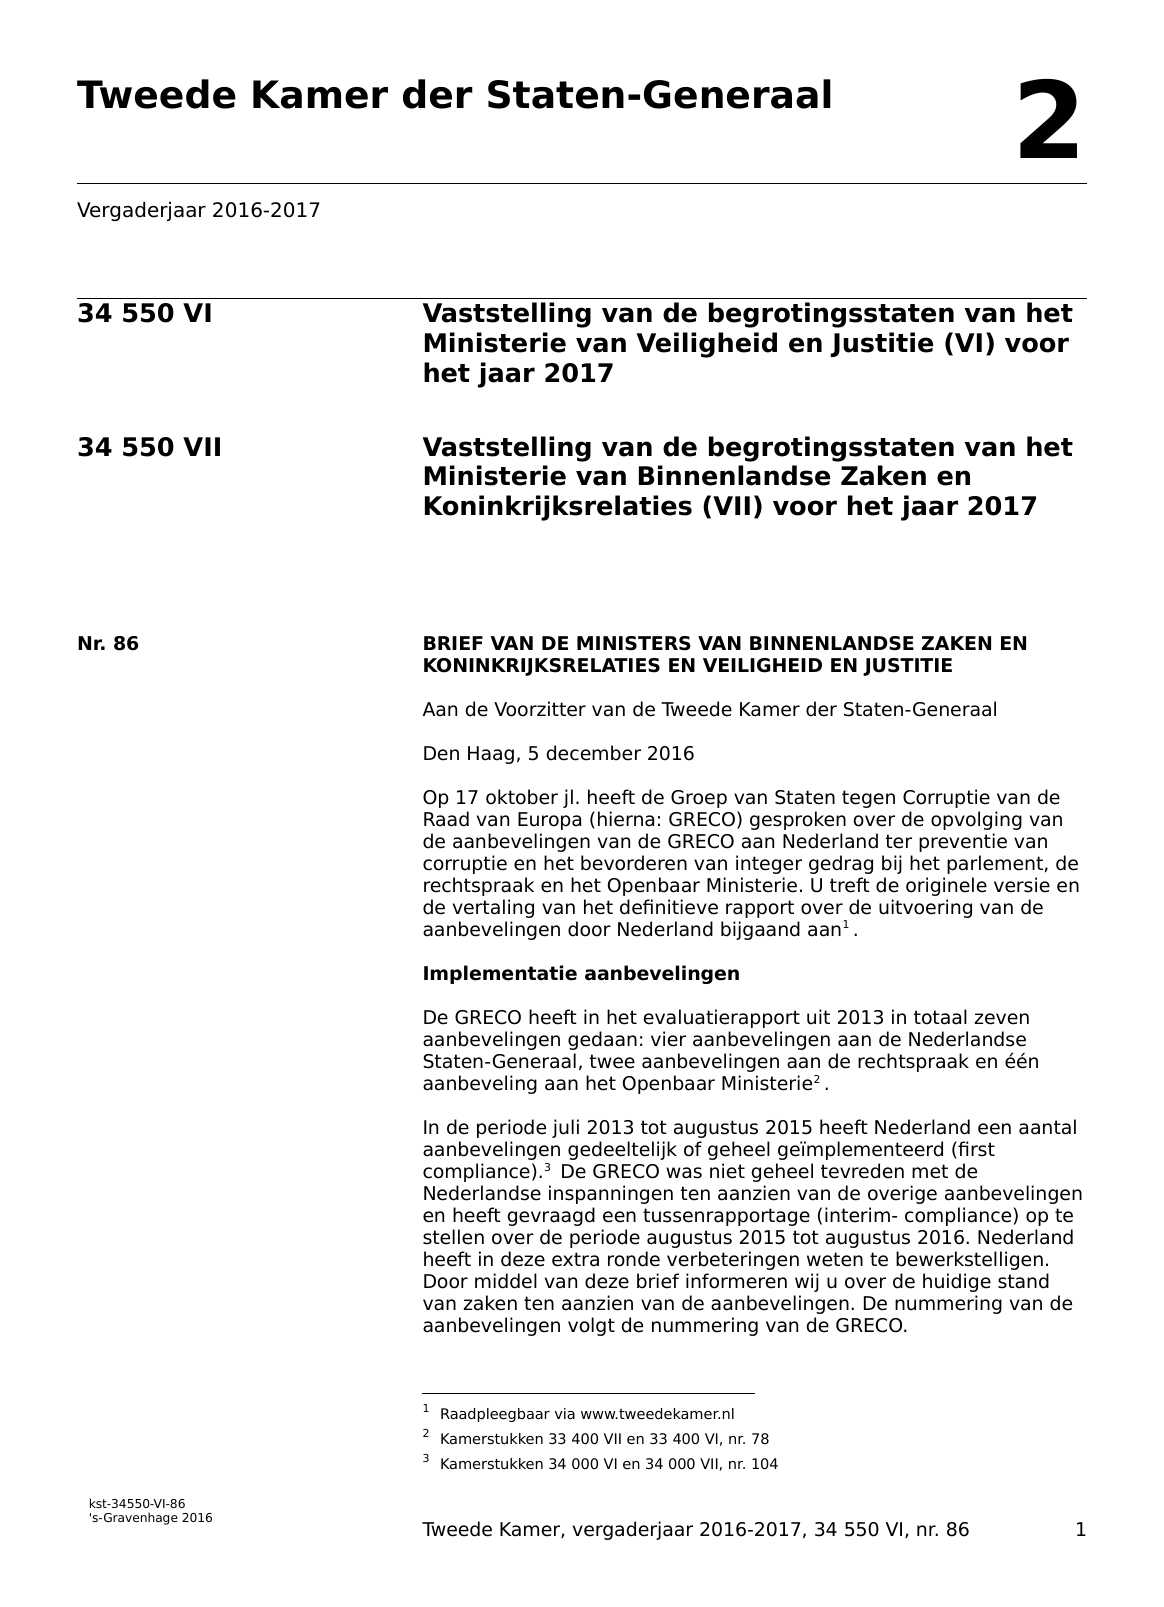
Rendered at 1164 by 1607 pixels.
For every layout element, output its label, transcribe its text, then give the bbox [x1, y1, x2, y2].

subtitle 34 550 VII Vaststelling van de begrotingsstaten van het Ministerie van Binnenlandse Zaken en Koninkrijksrelaties (VII) voor het jaar 2017 [77, 432, 1087, 521]
text Raadpleegbaar via www.tweedekamer.nl [422, 1402, 1087, 1424]
table_header Tweede Kamer der Staten-Generaal [77, 59, 886, 183]
subtitle 34 550 VI Vaststelling van de begrotingsstaten van het Ministerie van Veiligheid en Justitie (VI) voor het jaar 2017 [77, 299, 1087, 388]
subtitle Nr. 86 BRIEF VAN DE MINISTERS VAN BINNENLANDSE ZAKEN EN KONINKRIJKSRELATIES EN VEILIGHEID EN JUSTITIE [77, 632, 1087, 676]
text Kamerstukken 34 000 VI en 34 000 VII, nr. 104 [422, 1452, 1087, 1474]
subtitle Implementatie aanbevelingen [422, 963, 1087, 985]
text Den Haag, 5 december 2016 [422, 743, 1087, 765]
text Op 17 oktober jl. heeft de Groep van Staten tegen Corruptie van de Raad van Europa (hierna: GRECO) gesproken over de opvolging van de aanbevelingen van de GRECO aan Nederland ter preventie van corruptie en het bevorderen van integer gedrag bij het parlement, de rechtspraak en het Openbaar Ministerie. U treft de originele versie en de vertaling van het definitieve rapport over de uitvoering van de aanbevelingen door Nederland bijgaand aan. [422, 787, 1087, 941]
text De GRECO heeft in het evaluatierapport uit 2013 in totaal zeven aanbevelingen gedaan: vier aanbevelingen aan de Nederlandse Staten-Generaal, twee aanbevelingen aan de rechtspraak en één aanbeveling aan het Openbaar Ministerie. [422, 1007, 1087, 1095]
text In de periode juli 2013 tot augustus 2015 heeft Nederland een aantal aanbevelingen gedeeltelijk of geheel geïmplementeerd (first compliance). De GRECO was niet geheel tevreden met de Nederlandse inspanningen ten aanzien van de overige aanbevelingen en heeft gevraagd een tussenrapportage (interim- compliance) op te stellen over de periode augustus 2015 tot augustus 2016. Nederland heeft in deze extra ronde verbeteringen weten te bewerkstelligen. Door middel van deze brief informeren wij u over de huidige stand van zaken ten aanzien van de aanbevelingen. De nummering van de aanbevelingen volgt de nummering van de GRECO. [422, 1117, 1087, 1337]
text Kamerstukken 33 400 VII en 33 400 VI, nr. 78 [422, 1427, 1087, 1449]
table_header 2 [886, 59, 1087, 183]
text 's-Gravenhage 2016 [88, 1511, 323, 1525]
table_cell Vergaderjaar 2016-2017 [77, 184, 1087, 298]
text Aan de Voorzitter van de Tweede Kamer der Staten-Generaal [422, 699, 1087, 721]
text kst-34550-VI-86 [88, 1497, 323, 1511]
